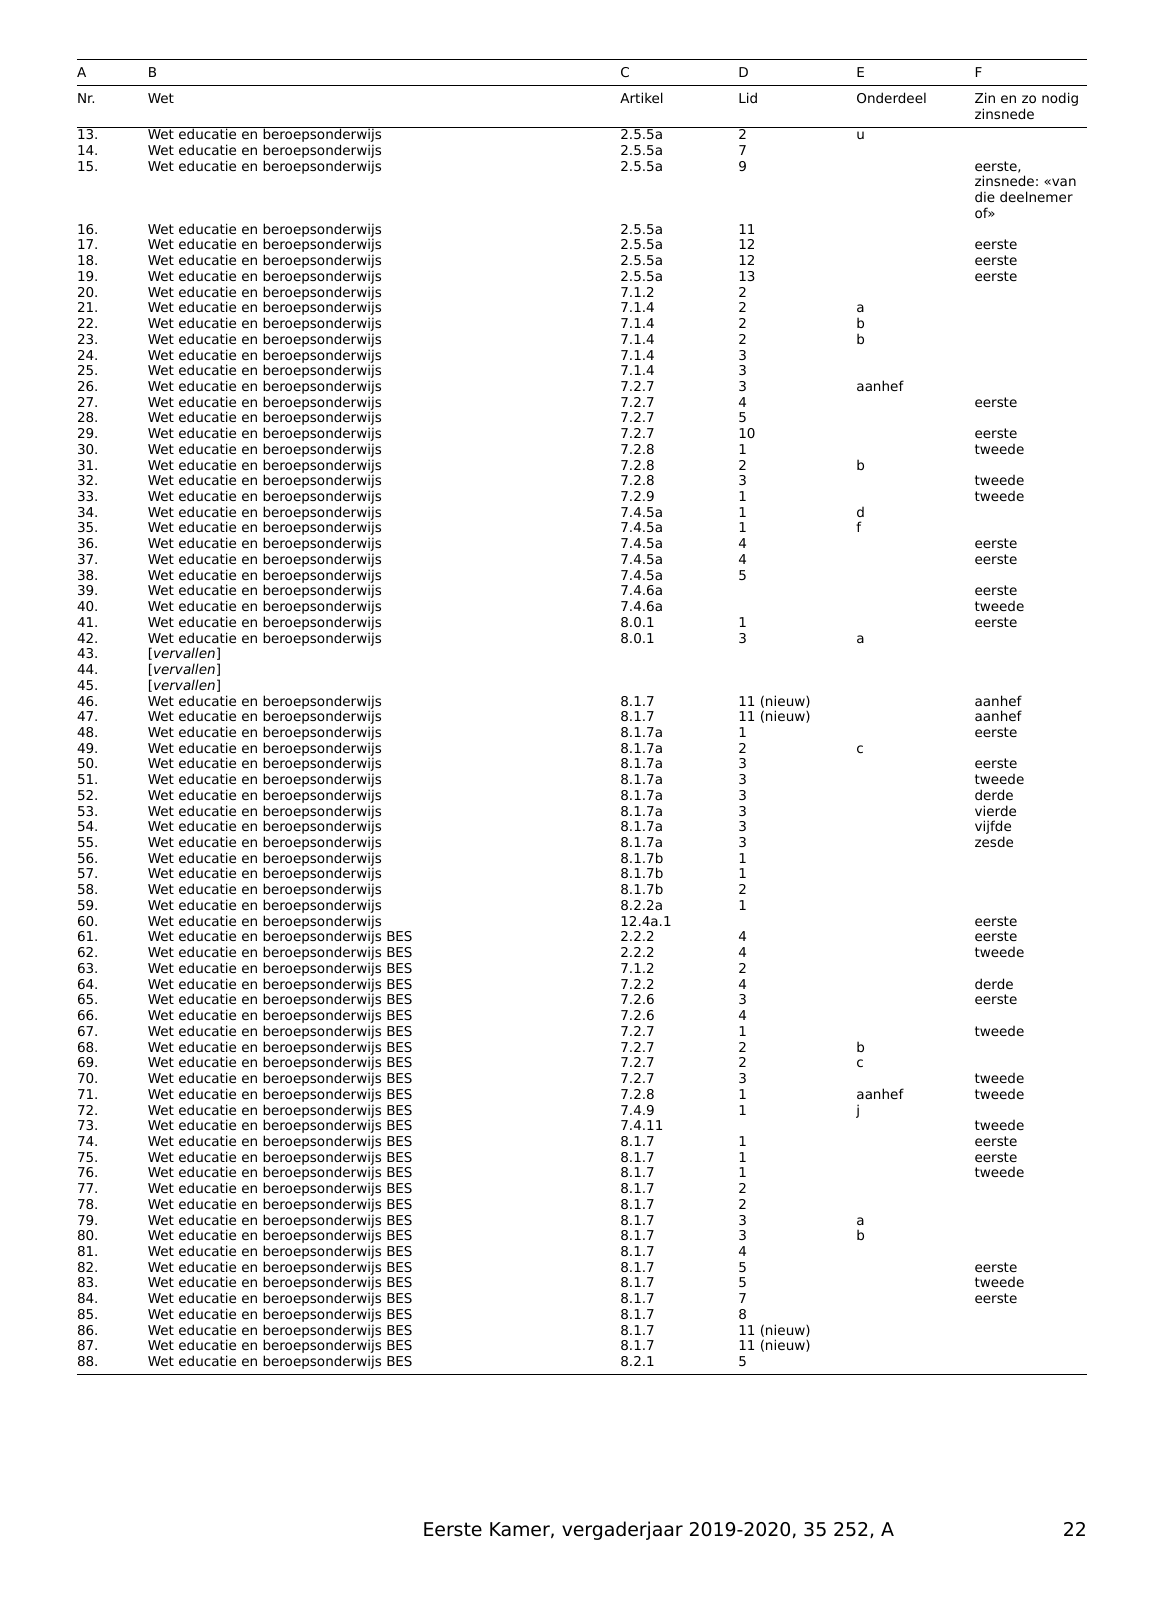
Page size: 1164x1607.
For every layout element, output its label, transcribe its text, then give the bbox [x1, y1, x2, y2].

table_cell [850, 1150, 968, 1165]
table_cell [850, 159, 968, 221]
table_cell Wet educatie en beroepsonderwijs [142, 599, 614, 615]
table_cell Wet educatie en beroepsonderwijs [142, 630, 614, 646]
table_header D [732, 60, 850, 85]
table_cell 3 [732, 835, 850, 851]
table_cell [850, 237, 968, 253]
table_cell Wet educatie en beroepsonderwijs [142, 347, 614, 363]
table_cell 8.1.7b [614, 851, 732, 866]
table_cell 8.1.7b [614, 882, 732, 898]
table_cell Wet educatie en beroepsonderwijs BES [142, 1024, 614, 1039]
table_cell [614, 678, 732, 693]
table_cell 7.4.5a [614, 520, 732, 536]
table_cell 8.1.7 [614, 1307, 732, 1322]
table_cell 13 [732, 269, 850, 284]
table_cell 7.1.4 [614, 300, 732, 316]
table_cell a [850, 1213, 968, 1228]
table_cell 2 [732, 741, 850, 756]
table_cell c [850, 1055, 968, 1071]
table_cell b [850, 1039, 968, 1055]
table_cell 7.2.6 [614, 992, 732, 1008]
table_cell 63. [77, 961, 142, 976]
table_cell [850, 929, 968, 945]
table_cell [850, 772, 968, 788]
table_cell eerste [969, 237, 1087, 253]
table_cell 8.1.7 [614, 1150, 732, 1165]
table_cell 68. [77, 1039, 142, 1055]
table_cell Wet educatie en beroepsonderwijs [142, 520, 614, 536]
table_cell Nr. [77, 86, 142, 127]
table_cell tweede [969, 1275, 1087, 1291]
table_cell 12 [732, 237, 850, 253]
table_cell 2 [732, 284, 850, 300]
table_cell 7.2.7 [614, 395, 732, 410]
table_cell eerste [969, 426, 1087, 442]
table_cell 58. [77, 882, 142, 898]
table_cell Wet educatie en beroepsonderwijs [142, 332, 614, 347]
table_cell aanhef [850, 379, 968, 394]
table_cell 56. [77, 851, 142, 866]
table_cell 61. [77, 929, 142, 945]
table_cell 15. [77, 159, 142, 221]
table_cell 69. [77, 1055, 142, 1071]
table_cell 34. [77, 505, 142, 520]
table_cell Wet educatie en beroepsonderwijs [142, 851, 614, 866]
table_cell 3 [732, 1213, 850, 1228]
table_cell 55. [77, 835, 142, 851]
table_cell [850, 615, 968, 630]
table_cell Wet educatie en beroepsonderwijs BES [142, 1275, 614, 1291]
table_cell 1 [732, 615, 850, 630]
table_cell [850, 253, 968, 269]
table_cell 7.2.7 [614, 426, 732, 442]
table_cell [969, 1338, 1087, 1354]
table_cell 23. [77, 332, 142, 347]
table_cell Wet educatie en beroepsonderwijs [142, 914, 614, 929]
table_cell 3 [732, 1228, 850, 1244]
table_cell 7.1.4 [614, 332, 732, 347]
table_cell eerste [969, 269, 1087, 284]
table_cell [850, 1071, 968, 1087]
table_cell eerste [969, 756, 1087, 772]
table_cell 70. [77, 1071, 142, 1087]
table_cell 3 [732, 347, 850, 363]
table_cell 52. [77, 788, 142, 803]
table_cell [850, 1338, 968, 1354]
table_cell [969, 1055, 1087, 1071]
table_cell 1 [732, 725, 850, 741]
table_cell Wet educatie en beroepsonderwijs [142, 489, 614, 504]
table_cell Wet educatie en beroepsonderwijs BES [142, 1260, 614, 1275]
table_cell [850, 1244, 968, 1259]
table_cell Wet educatie en beroepsonderwijs [142, 128, 614, 143]
table_cell 7.2.8 [614, 458, 732, 473]
table_header A [77, 60, 142, 85]
table_cell 8.1.7 [614, 1275, 732, 1291]
table_cell Wet educatie en beroepsonderwijs BES [142, 1087, 614, 1102]
table_cell 4 [732, 552, 850, 567]
table_cell Wet educatie en beroepsonderwijs [142, 442, 614, 457]
table_cell 86. [77, 1323, 142, 1338]
table_cell Wet educatie en beroepsonderwijs [142, 866, 614, 882]
table_cell 5 [732, 1260, 850, 1275]
table_cell 8.1.7a [614, 756, 732, 772]
table_cell [969, 630, 1087, 646]
table_cell 77. [77, 1181, 142, 1197]
table_cell 2.2.2 [614, 929, 732, 945]
table_cell 2.5.5a [614, 269, 732, 284]
table_cell 3 [732, 379, 850, 394]
table_cell Wet educatie en beroepsonderwijs [142, 756, 614, 772]
table_cell 9 [732, 159, 850, 221]
table_cell 37. [77, 552, 142, 567]
table_cell Wet [142, 86, 614, 127]
table_cell Wet educatie en beroepsonderwijs BES [142, 945, 614, 961]
table_cell eerste [969, 1150, 1087, 1165]
table_cell [850, 709, 968, 725]
table_cell Wet educatie en beroepsonderwijs [142, 709, 614, 725]
table_cell [969, 316, 1087, 332]
table_cell Wet educatie en beroepsonderwijs BES [142, 1150, 614, 1165]
table_cell 7.4.6a [614, 599, 732, 615]
table_cell 11 (nieuw) [732, 693, 850, 709]
table_cell [969, 347, 1087, 363]
table_cell Onderdeel [850, 86, 968, 127]
table_cell 22. [77, 316, 142, 332]
table_cell 33. [77, 489, 142, 504]
table_cell Wet educatie en beroepsonderwijs BES [142, 1102, 614, 1118]
table_cell 3 [732, 756, 850, 772]
table_cell 24. [77, 347, 142, 363]
table_cell 7 [732, 1291, 850, 1307]
table_cell Wet educatie en beroepsonderwijs [142, 300, 614, 316]
table_cell b [850, 332, 968, 347]
table_cell [969, 1244, 1087, 1259]
table_cell Wet educatie en beroepsonderwijs [142, 253, 614, 269]
table_cell 8.1.7 [614, 709, 732, 725]
table_cell [850, 1134, 968, 1149]
table_cell 79. [77, 1213, 142, 1228]
table_cell 7.1.4 [614, 316, 732, 332]
table_cell [850, 1181, 968, 1197]
table_cell Wet educatie en beroepsonderwijs [142, 237, 614, 253]
table_cell [850, 489, 968, 504]
table_cell Wet educatie en beroepsonderwijs [142, 458, 614, 473]
table_cell 59. [77, 898, 142, 913]
table_cell vierde [969, 804, 1087, 819]
table_cell [732, 599, 850, 615]
table_cell 1 [732, 1150, 850, 1165]
table_cell 4 [732, 395, 850, 410]
table_cell 85. [77, 1307, 142, 1322]
table_cell Wet educatie en beroepsonderwijs [142, 379, 614, 394]
table_cell [850, 945, 968, 961]
table_cell 7.1.2 [614, 961, 732, 976]
table_cell 2 [732, 961, 850, 976]
table_cell tweede [969, 489, 1087, 504]
table_cell Wet educatie en beroepsonderwijs BES [142, 1071, 614, 1087]
table_cell eerste [969, 914, 1087, 929]
table_cell 8.1.7a [614, 835, 732, 851]
table_cell 4 [732, 536, 850, 552]
table_cell 7.4.9 [614, 1102, 732, 1118]
table_cell [850, 1291, 968, 1307]
table_cell [969, 505, 1087, 520]
table_cell [969, 143, 1087, 158]
table_cell [850, 1323, 968, 1338]
table_cell Wet educatie en beroepsonderwijs [142, 898, 614, 913]
table_cell vijfde [969, 819, 1087, 835]
table_cell [969, 1354, 1087, 1374]
table_cell tweede [969, 1071, 1087, 1087]
table_cell [969, 520, 1087, 536]
table_cell 7.2.6 [614, 1008, 732, 1024]
table_cell [850, 1197, 968, 1212]
table_cell Wet educatie en beroepsonderwijs [142, 835, 614, 851]
table_cell 1 [732, 851, 850, 866]
table_cell tweede [969, 473, 1087, 489]
table_cell [850, 866, 968, 882]
table_cell 3 [732, 363, 850, 379]
table_cell 17. [77, 237, 142, 253]
table_cell 8.1.7 [614, 1244, 732, 1259]
table_cell 7.2.2 [614, 976, 732, 992]
table_cell 75. [77, 1150, 142, 1165]
table_cell 57. [77, 866, 142, 882]
table_cell 8.2.1 [614, 1354, 732, 1374]
table_cell 82. [77, 1260, 142, 1275]
table_cell 3 [732, 1071, 850, 1087]
table_cell [969, 961, 1087, 976]
table_cell 81. [77, 1244, 142, 1259]
table_cell 2 [732, 1181, 850, 1197]
table_cell 5 [732, 1354, 850, 1374]
table_cell 8.1.7 [614, 1213, 732, 1228]
table_cell 2 [732, 300, 850, 316]
table_cell 35. [77, 520, 142, 536]
table_cell 8.1.7a [614, 772, 732, 788]
table_cell 41. [77, 615, 142, 630]
table_cell 11 [732, 221, 850, 237]
table_cell 7.4.6a [614, 583, 732, 599]
table_cell [850, 1354, 968, 1374]
table_cell derde [969, 976, 1087, 992]
table_cell 8.1.7 [614, 1134, 732, 1149]
table_cell 7.2.7 [614, 1055, 732, 1071]
table_cell Wet educatie en beroepsonderwijs [142, 316, 614, 332]
table_cell 19. [77, 269, 142, 284]
table_cell 43. [77, 646, 142, 662]
table_cell [850, 410, 968, 426]
table_cell 76. [77, 1165, 142, 1181]
table_cell [850, 1118, 968, 1134]
table_cell [850, 819, 968, 835]
table_cell 42. [77, 630, 142, 646]
table_cell [vervallen] [142, 678, 614, 693]
table_cell [850, 693, 968, 709]
table_header E [850, 60, 968, 85]
table_cell 7.1.4 [614, 363, 732, 379]
table_cell [850, 442, 968, 457]
table_cell 8.1.7a [614, 788, 732, 803]
table_cell 60. [77, 914, 142, 929]
table_cell [850, 552, 968, 567]
table_cell [969, 221, 1087, 237]
table_cell Wet educatie en beroepsonderwijs BES [142, 1134, 614, 1149]
table_cell [732, 583, 850, 599]
table_cell [850, 804, 968, 819]
table_cell Lid [732, 86, 850, 127]
table_cell [969, 1228, 1087, 1244]
table_cell Wet educatie en beroepsonderwijs BES [142, 1291, 614, 1307]
table_cell 7.2.7 [614, 1039, 732, 1055]
table_cell 51. [77, 772, 142, 788]
table_cell [850, 568, 968, 583]
table_cell 8.1.7 [614, 1291, 732, 1307]
table_cell Wet educatie en beroepsonderwijs [142, 159, 614, 221]
table_cell 4 [732, 976, 850, 992]
table_cell 12 [732, 253, 850, 269]
table_cell Wet educatie en beroepsonderwijs [142, 741, 614, 756]
table_cell [850, 1024, 968, 1039]
table_cell 8.1.7 [614, 1338, 732, 1354]
table_cell tweede [969, 1118, 1087, 1134]
table_cell 7.1.4 [614, 347, 732, 363]
table_cell 8.0.1 [614, 630, 732, 646]
table_cell [969, 1008, 1087, 1024]
table_cell [850, 898, 968, 913]
table_cell [969, 882, 1087, 898]
table_cell eerste [969, 615, 1087, 630]
table_cell 18. [77, 253, 142, 269]
table_cell [732, 646, 850, 662]
table_cell 4 [732, 929, 850, 945]
table_cell a [850, 300, 968, 316]
table_cell 53. [77, 804, 142, 819]
table_cell [850, 835, 968, 851]
table_cell 2 [732, 458, 850, 473]
table_cell eerste [969, 253, 1087, 269]
table_cell 49. [77, 741, 142, 756]
table_cell 2 [732, 882, 850, 898]
table_cell 8.1.7 [614, 1323, 732, 1338]
table_cell [850, 756, 968, 772]
table_cell 3 [732, 630, 850, 646]
table_cell 16. [77, 221, 142, 237]
table_cell 8.1.7a [614, 725, 732, 741]
table_cell [850, 284, 968, 300]
table_cell [850, 976, 968, 992]
table_cell [850, 583, 968, 599]
table_cell 1 [732, 898, 850, 913]
table_cell b [850, 1228, 968, 1244]
table_cell 1 [732, 1087, 850, 1102]
table_cell 8.0.1 [614, 615, 732, 630]
table_cell Wet educatie en beroepsonderwijs BES [142, 929, 614, 945]
table_cell 7.4.5a [614, 568, 732, 583]
table_cell 8.1.7a [614, 819, 732, 835]
table_cell 31. [77, 458, 142, 473]
table_cell 8.1.7 [614, 1181, 732, 1197]
table_cell [vervallen] [142, 662, 614, 678]
table_cell 7.4.5a [614, 536, 732, 552]
table_cell [850, 347, 968, 363]
table_cell tweede [969, 945, 1087, 961]
table_cell tweede [969, 599, 1087, 615]
table_cell 3 [732, 992, 850, 1008]
table_cell [850, 143, 968, 158]
table_cell 8.1.7 [614, 693, 732, 709]
table_cell [969, 284, 1087, 300]
table_cell Wet educatie en beroepsonderwijs [142, 882, 614, 898]
table_cell 2.5.5a [614, 253, 732, 269]
table_cell [969, 458, 1087, 473]
table_cell 2 [732, 128, 850, 143]
table_cell 20. [77, 284, 142, 300]
table_cell Wet educatie en beroepsonderwijs [142, 395, 614, 410]
table_cell [850, 536, 968, 552]
table_cell c [850, 741, 968, 756]
table_header B [142, 60, 614, 85]
table_cell 13. [77, 128, 142, 143]
table_cell [969, 410, 1087, 426]
table_cell Wet educatie en beroepsonderwijs BES [142, 1307, 614, 1322]
table_cell Zin en zo nodig zinsnede [969, 86, 1087, 127]
table_cell 84. [77, 1291, 142, 1307]
table_cell 74. [77, 1134, 142, 1149]
table_cell Wet educatie en beroepsonderwijs BES [142, 1197, 614, 1212]
table_cell 83. [77, 1275, 142, 1291]
table_cell 28. [77, 410, 142, 426]
table_cell 71. [77, 1087, 142, 1102]
table_cell Wet educatie en beroepsonderwijs BES [142, 1354, 614, 1374]
table_cell [732, 1118, 850, 1134]
table_cell eerste [969, 395, 1087, 410]
table_cell eerste [969, 725, 1087, 741]
table_cell 1 [732, 520, 850, 536]
table_cell [vervallen] [142, 646, 614, 662]
table_cell 2.2.2 [614, 945, 732, 961]
table_cell 8.1.7 [614, 1197, 732, 1212]
table_cell 65. [77, 992, 142, 1008]
table_cell Wet educatie en beroepsonderwijs [142, 363, 614, 379]
table_cell 66. [77, 1008, 142, 1024]
table_cell 5 [732, 568, 850, 583]
table_cell 7.2.7 [614, 1071, 732, 1087]
table_cell [732, 678, 850, 693]
table_cell [969, 1323, 1087, 1338]
table_cell 12.4a.1 [614, 914, 732, 929]
table_cell 7.2.9 [614, 489, 732, 504]
table_cell eerste [969, 1134, 1087, 1149]
table_cell u [850, 128, 968, 143]
table_cell Wet educatie en beroepsonderwijs BES [142, 1055, 614, 1071]
table_cell Wet educatie en beroepsonderwijs BES [142, 976, 614, 992]
table_cell b [850, 458, 968, 473]
table_cell 1 [732, 505, 850, 520]
table_cell 4 [732, 1008, 850, 1024]
table_cell Wet educatie en beroepsonderwijs [142, 615, 614, 630]
table_cell 8.1.7 [614, 1260, 732, 1275]
table_cell 7.2.7 [614, 410, 732, 426]
table_cell tweede [969, 1087, 1087, 1102]
table_cell 7.4.11 [614, 1118, 732, 1134]
table_cell [850, 788, 968, 803]
table_cell Wet educatie en beroepsonderwijs BES [142, 1244, 614, 1259]
table_cell Wet educatie en beroepsonderwijs [142, 725, 614, 741]
table_cell 8 [732, 1307, 850, 1322]
table_cell 64. [77, 976, 142, 992]
table_cell 2 [732, 316, 850, 332]
table_cell [969, 1197, 1087, 1212]
table_cell Wet educatie en beroepsonderwijs [142, 804, 614, 819]
table_cell eerste [969, 929, 1087, 945]
table_cell 1 [732, 1024, 850, 1039]
table_cell 1 [732, 1165, 850, 1181]
table_cell Wet educatie en beroepsonderwijs BES [142, 961, 614, 976]
table_cell Wet educatie en beroepsonderwijs [142, 788, 614, 803]
table_cell [850, 599, 968, 615]
table_cell [850, 914, 968, 929]
table_cell zesde [969, 835, 1087, 851]
table_cell Wet educatie en beroepsonderwijs BES [142, 1213, 614, 1228]
table_cell [969, 332, 1087, 347]
table_cell [850, 269, 968, 284]
table_cell d [850, 505, 968, 520]
table_cell 7.4.5a [614, 505, 732, 520]
table_cell 7 [732, 143, 850, 158]
table_cell Wet educatie en beroepsonderwijs [142, 143, 614, 158]
table_cell 48. [77, 725, 142, 741]
table_cell Wet educatie en beroepsonderwijs [142, 426, 614, 442]
table_cell eerste [969, 992, 1087, 1008]
table_cell [850, 882, 968, 898]
table_cell [969, 379, 1087, 394]
table_cell Wet educatie en beroepsonderwijs BES [142, 1228, 614, 1244]
table_cell 73. [77, 1118, 142, 1134]
table_cell Wet educatie en beroepsonderwijs [142, 819, 614, 835]
table_cell 7.2.7 [614, 1024, 732, 1039]
table_cell 11 (nieuw) [732, 1338, 850, 1354]
table_cell Wet educatie en beroepsonderwijs [142, 269, 614, 284]
table_cell 3 [732, 473, 850, 489]
table_cell 80. [77, 1228, 142, 1244]
table_cell [969, 128, 1087, 143]
table_cell 27. [77, 395, 142, 410]
table_cell [614, 646, 732, 662]
table_cell aanhef [969, 693, 1087, 709]
table_cell b [850, 316, 968, 332]
table_cell Wet educatie en beroepsonderwijs [142, 284, 614, 300]
table_header C [614, 60, 732, 85]
table_cell 3 [732, 772, 850, 788]
table_cell [732, 914, 850, 929]
table_cell 40. [77, 599, 142, 615]
table_cell [850, 426, 968, 442]
table_cell Wet educatie en beroepsonderwijs [142, 410, 614, 426]
table_cell Wet educatie en beroepsonderwijs [142, 221, 614, 237]
table_cell [850, 851, 968, 866]
table_cell [969, 1039, 1087, 1055]
table_cell 1 [732, 1134, 850, 1149]
table_cell 30. [77, 442, 142, 457]
table_cell 8.1.7 [614, 1228, 732, 1244]
table_cell 3 [732, 804, 850, 819]
table_cell [850, 1260, 968, 1275]
table_cell Wet educatie en beroepsonderwijs [142, 536, 614, 552]
table_cell 29. [77, 426, 142, 442]
table_cell f [850, 520, 968, 536]
table_cell 4 [732, 945, 850, 961]
table_cell tweede [969, 772, 1087, 788]
table_cell 2 [732, 1055, 850, 1071]
table_cell Wet educatie en beroepsonderwijs [142, 583, 614, 599]
table_cell [969, 1213, 1087, 1228]
table_cell 38. [77, 568, 142, 583]
table_cell [850, 395, 968, 410]
table_cell [969, 866, 1087, 882]
table_cell Wet educatie en beroepsonderwijs [142, 505, 614, 520]
table_cell Wet educatie en beroepsonderwijs BES [142, 992, 614, 1008]
table_cell 46. [77, 693, 142, 709]
table_cell 8.1.7b [614, 866, 732, 882]
table_cell 8.1.7 [614, 1165, 732, 1181]
table_cell eerste, zinsnede: «van die deelnemer of» [969, 159, 1087, 221]
table_cell eerste [969, 536, 1087, 552]
table_cell [969, 898, 1087, 913]
table_cell aanhef [969, 709, 1087, 725]
table_cell eerste [969, 1260, 1087, 1275]
table_cell 8.2.2a [614, 898, 732, 913]
table_cell [850, 961, 968, 976]
table_cell 62. [77, 945, 142, 961]
table_cell 7.2.8 [614, 1087, 732, 1102]
table_cell [969, 300, 1087, 316]
table_cell [969, 363, 1087, 379]
table_cell eerste [969, 552, 1087, 567]
table_cell [969, 678, 1087, 693]
table_cell [614, 662, 732, 678]
table_cell 87. [77, 1338, 142, 1354]
table_cell Wet educatie en beroepsonderwijs [142, 552, 614, 567]
table_cell eerste [969, 1291, 1087, 1307]
table_cell [969, 568, 1087, 583]
table_cell [969, 646, 1087, 662]
table_cell tweede [969, 442, 1087, 457]
table_cell 50. [77, 756, 142, 772]
table_cell 2 [732, 1197, 850, 1212]
table_cell 5 [732, 1275, 850, 1291]
table_cell [969, 1307, 1087, 1322]
table_cell [969, 662, 1087, 678]
table_cell 3 [732, 788, 850, 803]
table_cell tweede [969, 1024, 1087, 1039]
table_cell 78. [77, 1197, 142, 1212]
table_cell 88. [77, 1354, 142, 1374]
table_cell 2.5.5a [614, 237, 732, 253]
table_cell 5 [732, 410, 850, 426]
table_cell eerste [969, 583, 1087, 599]
table_cell derde [969, 788, 1087, 803]
table_cell [732, 662, 850, 678]
table_cell 4 [732, 1244, 850, 1259]
table_cell 2.5.5a [614, 221, 732, 237]
table_cell Wet educatie en beroepsonderwijs BES [142, 1008, 614, 1024]
table_cell [850, 1275, 968, 1291]
table_cell 14. [77, 143, 142, 158]
table_cell 11 (nieuw) [732, 709, 850, 725]
table_cell 8.1.7a [614, 741, 732, 756]
table_cell 1 [732, 866, 850, 882]
table_cell 47. [77, 709, 142, 725]
table_cell 36. [77, 536, 142, 552]
table_cell Wet educatie en beroepsonderwijs BES [142, 1165, 614, 1181]
table_cell j [850, 1102, 968, 1118]
table_cell 2.5.5a [614, 143, 732, 158]
table_cell 25. [77, 363, 142, 379]
table_cell 7.2.7 [614, 379, 732, 394]
table_cell 10 [732, 426, 850, 442]
table_cell Wet educatie en beroepsonderwijs BES [142, 1338, 614, 1354]
table_cell 7.2.8 [614, 442, 732, 457]
table_cell 2.5.5a [614, 159, 732, 221]
table_cell 39. [77, 583, 142, 599]
table_cell tweede [969, 1165, 1087, 1181]
table_cell [850, 646, 968, 662]
table_cell Wet educatie en beroepsonderwijs BES [142, 1323, 614, 1338]
table_cell 44. [77, 662, 142, 678]
table_cell [850, 221, 968, 237]
table_cell 32. [77, 473, 142, 489]
table_cell [850, 662, 968, 678]
table_header F [969, 60, 1087, 85]
table_cell 7.4.5a [614, 552, 732, 567]
table_cell 8.1.7a [614, 804, 732, 819]
table_cell Wet educatie en beroepsonderwijs BES [142, 1181, 614, 1197]
table_cell 7.2.8 [614, 473, 732, 489]
table_cell 2 [732, 332, 850, 347]
table_cell [850, 992, 968, 1008]
table_cell [969, 851, 1087, 866]
table_cell [969, 741, 1087, 756]
table_cell Wet educatie en beroepsonderwijs [142, 568, 614, 583]
table_cell [850, 678, 968, 693]
table_cell aanhef [850, 1087, 968, 1102]
table_cell 2.5.5a [614, 128, 732, 143]
table_cell 54. [77, 819, 142, 835]
table_cell 45. [77, 678, 142, 693]
table_cell [969, 1102, 1087, 1118]
table_cell Wet educatie en beroepsonderwijs [142, 693, 614, 709]
table_cell 1 [732, 442, 850, 457]
table_cell 26. [77, 379, 142, 394]
table_cell 3 [732, 819, 850, 835]
table_cell [850, 1008, 968, 1024]
table_cell Wet educatie en beroepsonderwijs BES [142, 1039, 614, 1055]
table_cell [850, 473, 968, 489]
table_cell Wet educatie en beroepsonderwijs BES [142, 1118, 614, 1134]
table_cell 67. [77, 1024, 142, 1039]
table_cell 21. [77, 300, 142, 316]
table_cell Wet educatie en beroepsonderwijs [142, 772, 614, 788]
table_cell [850, 725, 968, 741]
table_cell 1 [732, 489, 850, 504]
table_cell 11 (nieuw) [732, 1323, 850, 1338]
table_cell 7.1.2 [614, 284, 732, 300]
table_cell Artikel [614, 86, 732, 127]
table_cell 1 [732, 1102, 850, 1118]
table_cell Wet educatie en beroepsonderwijs [142, 473, 614, 489]
table_cell 2 [732, 1039, 850, 1055]
table_cell a [850, 630, 968, 646]
table_cell [850, 1165, 968, 1181]
table_cell [850, 1307, 968, 1322]
table_cell [850, 363, 968, 379]
table_cell 72. [77, 1102, 142, 1118]
table_cell [969, 1181, 1087, 1197]
